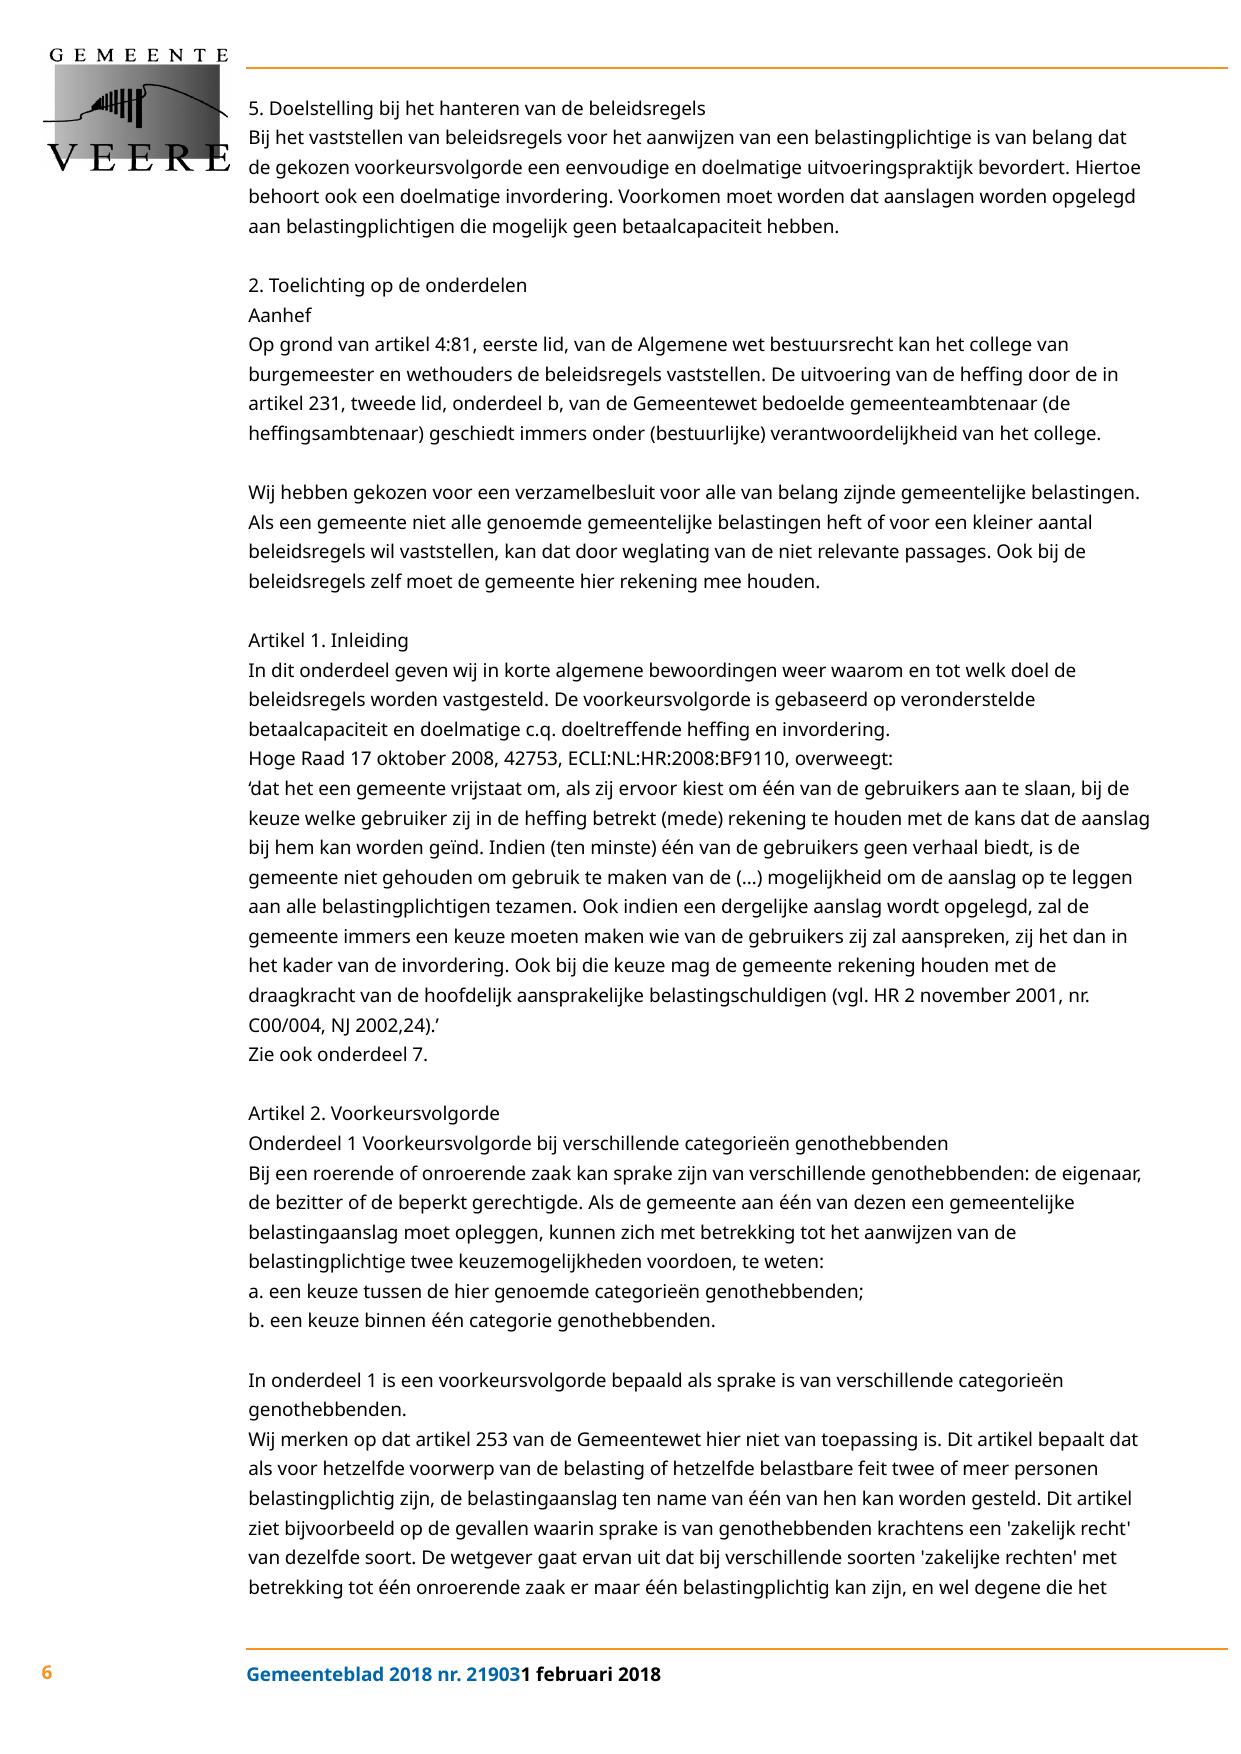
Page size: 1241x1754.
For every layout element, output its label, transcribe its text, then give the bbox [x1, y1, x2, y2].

text 2. Toelichting op de onderdelen [248, 272, 1152, 298]
text Aanhef [248, 302, 1152, 328]
text Wij hebben gekozen voor een verzamelbesluit voor alle van belang zijnde gemeentelijke belastingen. Als een gemeente niet alle genoemde gemeentelijke belastingen heft of voor een kleiner aantal beleidsregels wil vaststellen, kan dat door weglating van de niet relevante passages. Ook bij de beleidsregels zelf moet de gemeente hier rekening mee houden. [248, 479, 1152, 594]
text Wij merken op dat artikel 253 van de Gemeentewet hier niet van toepassing is. Dit artikel bepaalt dat als voor hetzelfde voorwerp van de belasting of hetzelfde belastbare feit twee of meer personen belastingplichtig zijn, de belastingaanslag ten name van één van hen kan worden gesteld. Dit artikel ziet bijvoorbeeld op de gevallen waarin sprake is van genothebbenden krachtens een 'zakelijk recht' van dezelfde soort. De wetgever gaat ervan uit dat bij verschillende soorten 'zakelijke rechten' met betrekking tot één onroerende zaak er maar één belastingplichtig kan zijn, en wel degene die het [248, 1426, 1152, 1600]
text Onderdeel 1 Voorkeursvolgorde bij verschillende categorieën genothebbenden [248, 1130, 1152, 1156]
text ‘dat het een gemeente vrijstaat om, als zij ervoor kiest om één van de gebruikers aan te slaan, bij de keuze welke gebruiker zij in de heffing betrekt (mede) rekening te houden met de kans dat de aanslag bij hem kan worden geïnd. Indien (ten minste) één van de gebruikers geen verhaal biedt, is de gemeente niet gehouden om gebruik te maken van de (…) mogelijkheid om de aanslag op te leggen aan alle belastingplichtigen tezamen. Ook indien een dergelijke aanslag wordt opgelegd, zal de gemeente immers een keuze moeten maken wie van de gebruikers zij zal aanspreken, zij het dan in het kader van de invordering. Ook bij die keuze mag de gemeente rekening houden met de draagkracht van de hoofdelijk aansprakelijke belastingschuldigen (vgl. HR 2 november 2001, nr. C00/004, NJ 2002,24).’ [248, 775, 1152, 1038]
text Zie ook onderdeel 7. [248, 1041, 1152, 1067]
text Artikel 2. Voorkeursvolgorde [248, 1101, 1152, 1126]
text Bij een roerende of onroerende zaak kan sprake zijn van verschillende genothebbenden: de eigenaar, de bezitter of de beperkt gerechtigde. Als de gemeente aan één van dezen een gemeentelijke belastingaanslag moet opleggen, kunnen zich met betrekking tot het aanwijzen van de belastingplichtige twee keuzemogelijkheden voordoen, te weten: [248, 1160, 1152, 1274]
text In onderdeel 1 is een voorkeursvolgorde bepaald als sprake is van verschillende categorieën genothebbenden. [248, 1367, 1152, 1422]
picture [41, 47, 231, 172]
text Hoge Raad 17 oktober 2008, 42753, ECLI:NL:HR:2008:BF9110, overweegt: [248, 746, 1152, 771]
text In dit onderdeel geven wij in korte algemene bewoordingen weer waarom en tot welk doel de beleidsregels worden vastgesteld. De voorkeursvolgorde is gebaseerd op veronderstelde betaalcapaciteit en doelmatige c.q. doeltreffende heffing en invordering. [248, 657, 1152, 742]
text Artikel 1. Inleiding [248, 627, 1152, 653]
text Bij het vaststellen van beleidsregels voor het aanwijzen van een belastingplichtige is van belang dat de gekozen voorkeursvolgorde een eenvoudige en doelmatige uitvoeringspraktijk bevordert. Hiertoe behoort ook een doelmatige invordering. Voorkomen moet worden dat aanslagen worden opgelegd aan belastingplichtigen die mogelijk geen betaalcapaciteit hebben. [248, 124, 1152, 239]
text b. een keuze binnen één categorie genothebbenden. [248, 1308, 1152, 1333]
text 5. Doelstelling bij het hanteren van de beleidsregels [248, 95, 1152, 121]
text a. een keuze tussen de hier genoemde categorieën genothebbenden; [248, 1278, 1152, 1304]
text Op grond van artikel 4:81, eerste lid, van de Algemene wet bestuursrecht kan het college van burgemeester en wethouders de beleidsregels vaststellen. De uitvoering van de heffing door de in artikel 231, tweede lid, onderdeel b, van de Gemeentewet bedoelde gemeenteambtenaar (de heffingsambtenaar) geschiedt immers onder (bestuurlijke) verantwoordelijkheid van het college. [248, 331, 1152, 446]
